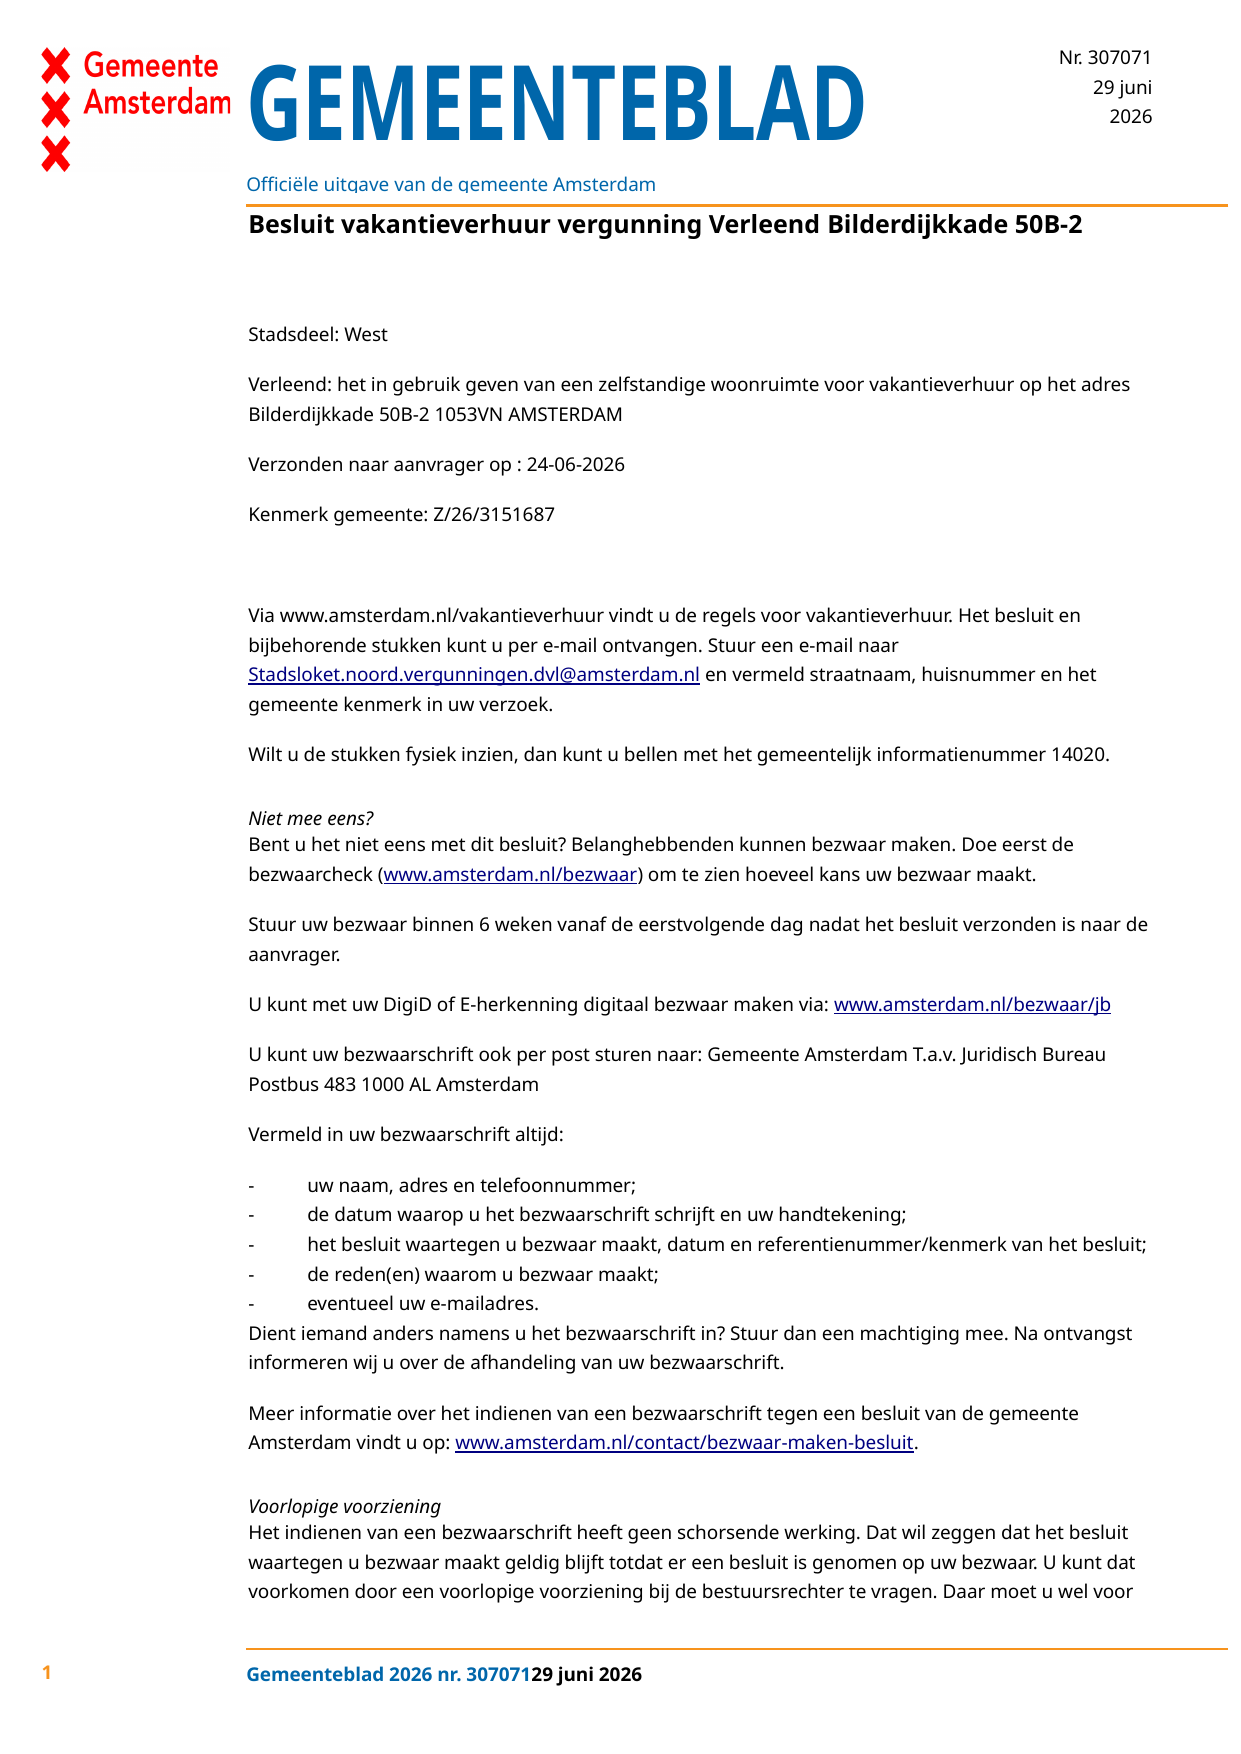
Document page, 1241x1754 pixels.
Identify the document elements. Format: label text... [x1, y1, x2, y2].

text Wilt u de stukken fysiek inzien, dan kunt u bellen met het gemeentelijk informatienummer 14020. [248, 742, 1152, 767]
text Besluit vakantieverhuur vergunning Verleend Bilderdijkkade 50B-2 [248, 207, 1152, 241]
text U kunt uw bezwaarschrift ook per post sturen naar: Gemeente Amsterdam T.a.v. Juridisch Bureau Postbus 483 1000 AL Amsterdam [248, 1042, 1152, 1097]
picture [41, 47, 231, 172]
text Meer informatie over het indienen van een bezwaarschrift tegen een besluit van de gemeente Amsterdam vindt u op: www.amsterdam.nl/contact/bezwaar-maken-besluit. [248, 1400, 1152, 1455]
text Vermeld in uw bezwaarschrift altijd: [248, 1122, 1152, 1147]
text Dient iemand anders namens u het bezwaarschrift in? Stuur dan een machtiging mee. Na ontvangst informeren wij u over de afhandeling van uw bezwaarschrift. [248, 1320, 1152, 1375]
text Bent u het niet eens met dit besluit? Belanghebbenden kunnen bezwaar maken. Doe eerst de bezwaarcheck (www.amsterdam.nl/bezwaar) om te zien hoeveel kans uw bezwaar maakt. [248, 831, 1152, 887]
text Stadsdeel: West [248, 321, 1152, 346]
list eventueel uw e-mailadres. [248, 1290, 1152, 1316]
text Stuur uw bezwaar binnen 6 weken vanaf de eerstvolgende dag nadat het besluit verzonden is naar de aanvrager. [248, 911, 1152, 967]
text Via www.amsterdam.nl/vakantieverhuur vindt u de regels voor vakantieverhuur. Het besluit en bijbehorende stukken kunt u per e-mail ontvangen. Stuur een e-mail naar Stadsloket.noord.vergunningen.dvl@amsterdam.nl en vermeld straatnaam, huisnummer en het gemeente kenmerk in uw verzoek. [248, 602, 1152, 717]
list uw naam, adres en telefoonnummer; [248, 1172, 1152, 1198]
text Verleend: het in gebruik geven van een zelfstandige woonruimte voor vakantieverhuur op het adres Bilderdijkkade 50B-2 1053VN AMSTERDAM [248, 371, 1152, 426]
text Voorlopige voorziening [248, 1493, 1152, 1519]
text Niet mee eens? [248, 806, 1152, 831]
list het besluit waartegen u bezwaar maakt, datum en referentienummer/kenmerk van het besluit; [248, 1231, 1152, 1257]
list de reden(en) waarom u bezwaar maakt; [248, 1261, 1152, 1287]
list de datum waarop u het bezwaarschrift schrijft en uw handtekening; [248, 1202, 1152, 1227]
text Verzonden naar aanvrager op : 24-06-2026 [248, 451, 1152, 477]
text Het indienen van een bezwaarschrift heeft geen schorsende werking. Dat wil zeggen dat het besluit waartegen u bezwaar maakt geldig blijft totdat er een besluit is genomen op uw bezwaar. U kunt dat voorkomen door een voorlopige voorziening bij de bestuursrechter te vragen. Daar moet u wel voor [248, 1519, 1152, 1604]
text Kenmerk gemeente: Z/26/3151687 [248, 502, 1152, 527]
text U kunt met uw DigiD of E-herkenning digitaal bezwaar maken via: www.amsterdam.nl/bezwaar/jb [248, 991, 1152, 1017]
